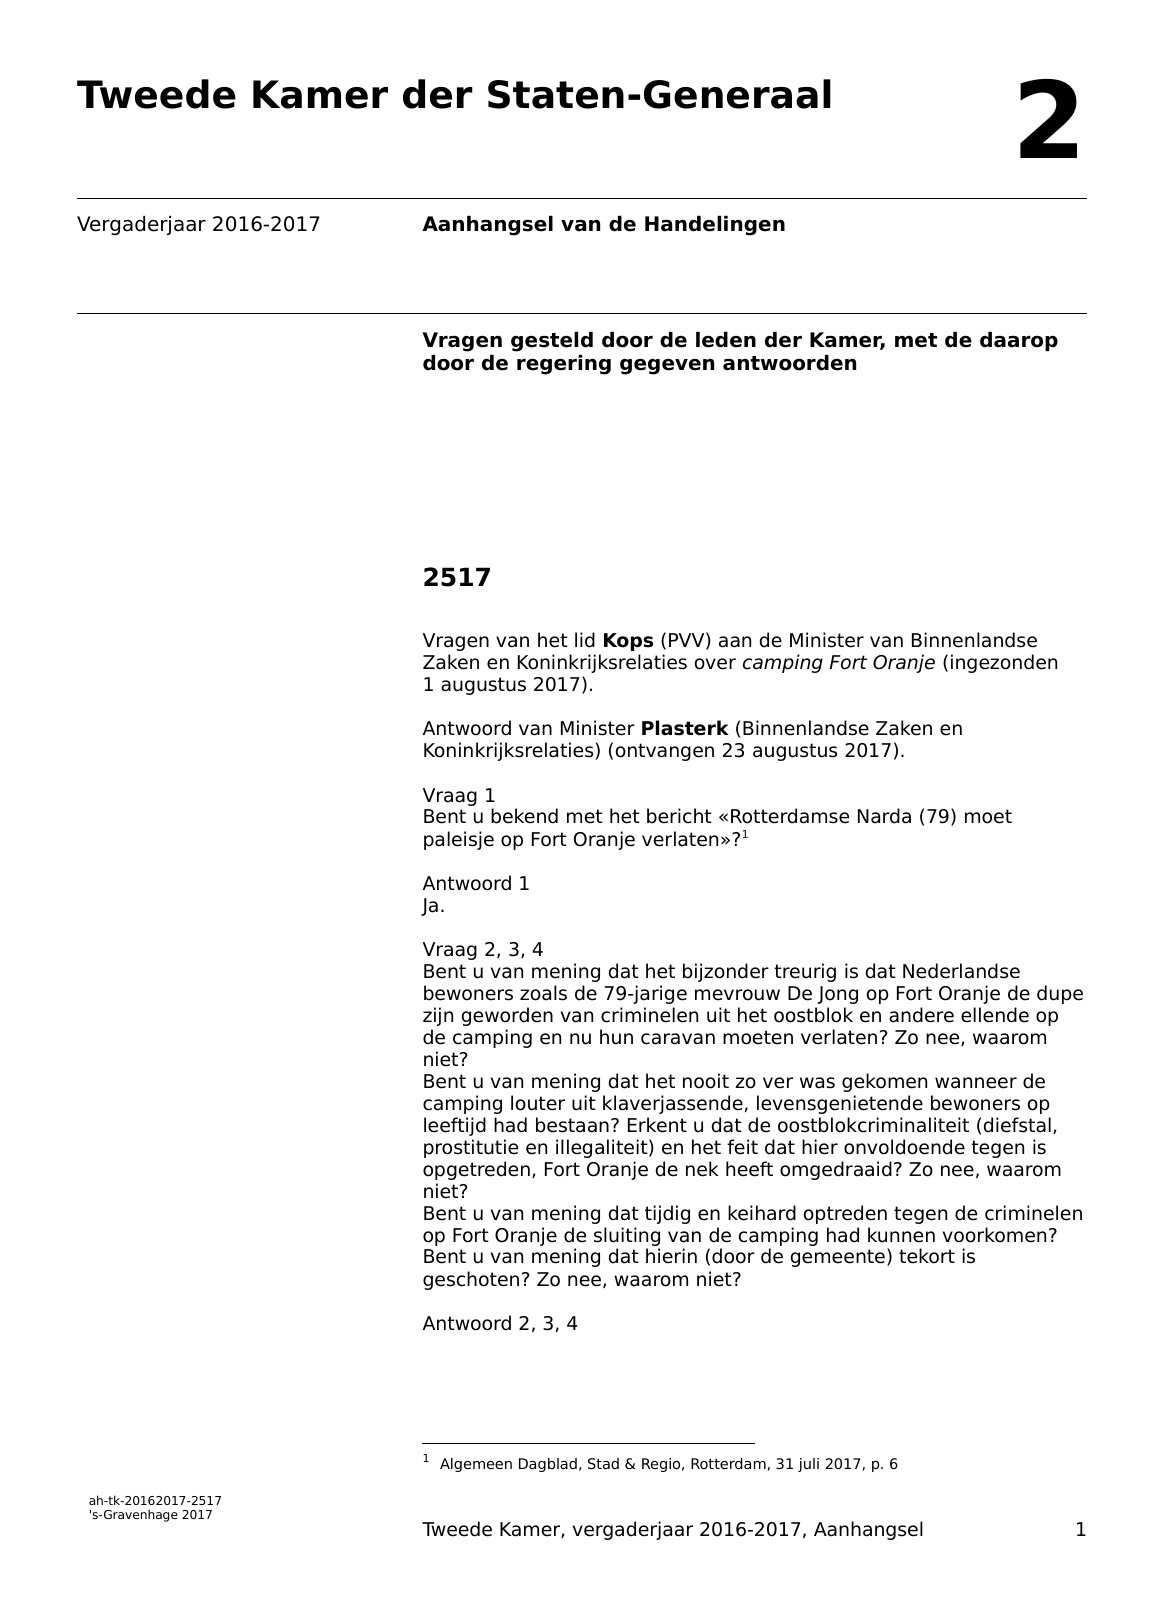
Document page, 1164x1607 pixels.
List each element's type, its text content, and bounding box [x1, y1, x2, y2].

text Antwoord van Minister Plasterk (Binnenlandse Zaken en Koninkrijksrelaties) (ontvangen 23 augustus 2017). [422, 718, 1087, 762]
text Bent u bekend met het bericht «Rotterdamse Narda (79) moet paleisje op Fort Oranje verlaten»? [422, 806, 1087, 850]
text Vraag 1 [422, 784, 1087, 806]
table_header Tweede Kamer der Staten-Generaal [77, 59, 886, 198]
text Antwoord 1 [422, 873, 1087, 894]
table_cell [77, 314, 422, 375]
table_cell Vragen gesteld door de leden der Kamer, met de daarop door de regering gegeven antwoorden [422, 314, 1087, 375]
text Algemeen Dagblad, Stad & Regio, Rotterdam, 31 juli 2017, p. 6 [422, 1452, 1087, 1474]
text Vraag 2, 3, 4 [422, 939, 1087, 961]
text Bent u van mening dat tijdig en keihard optreden tegen de criminelen op Fort Oranje de sluiting van de camping had kunnen voorkomen? Bent u van mening dat hierin (door de gemeente) tekort is geschoten? Zo nee, waarom niet? [422, 1202, 1087, 1290]
text Antwoord 2, 3, 4 [422, 1313, 1087, 1334]
table_cell Aanhangsel van de Handelingen [422, 199, 1087, 313]
text Vragen van het lid Kops (PVV) aan de Minister van Binnenlandse Zaken en Koninkrijksrelaties over camping Fort Oranje (ingezonden 1 augustus 2017). [422, 630, 1087, 696]
text Bent u van mening dat het nooit zo ver was gekomen wanneer de camping louter uit klaverjassende, levensgenietende bewoners op leeftijd had bestaan? Erkent u dat de oostblokcriminaliteit (diefstal, prostitutie en illegaliteit) en het feit dat hier onvoldoende tegen is opgetreden, Fort Oranje de nek heeft omgedraaid? Zo nee, waarom niet? [422, 1071, 1087, 1202]
text ah-tk-20162017-2517 [88, 1494, 323, 1508]
text 's-Gravenhage 2017 [88, 1508, 323, 1522]
table_header 2 [886, 59, 1087, 198]
text 2517 [422, 563, 1087, 592]
table_cell Vergaderjaar 2016-2017 [77, 199, 422, 313]
text Ja. [422, 894, 1087, 917]
text Bent u van mening dat het bijzonder treurig is dat Nederlandse bewoners zoals de 79-jarige mevrouw De Jong op Fort Oranje de dupe zijn geworden van criminelen uit het oostblok en andere ellende op de camping en nu hun caravan moeten verlaten? Zo nee, waarom niet? [422, 961, 1087, 1071]
